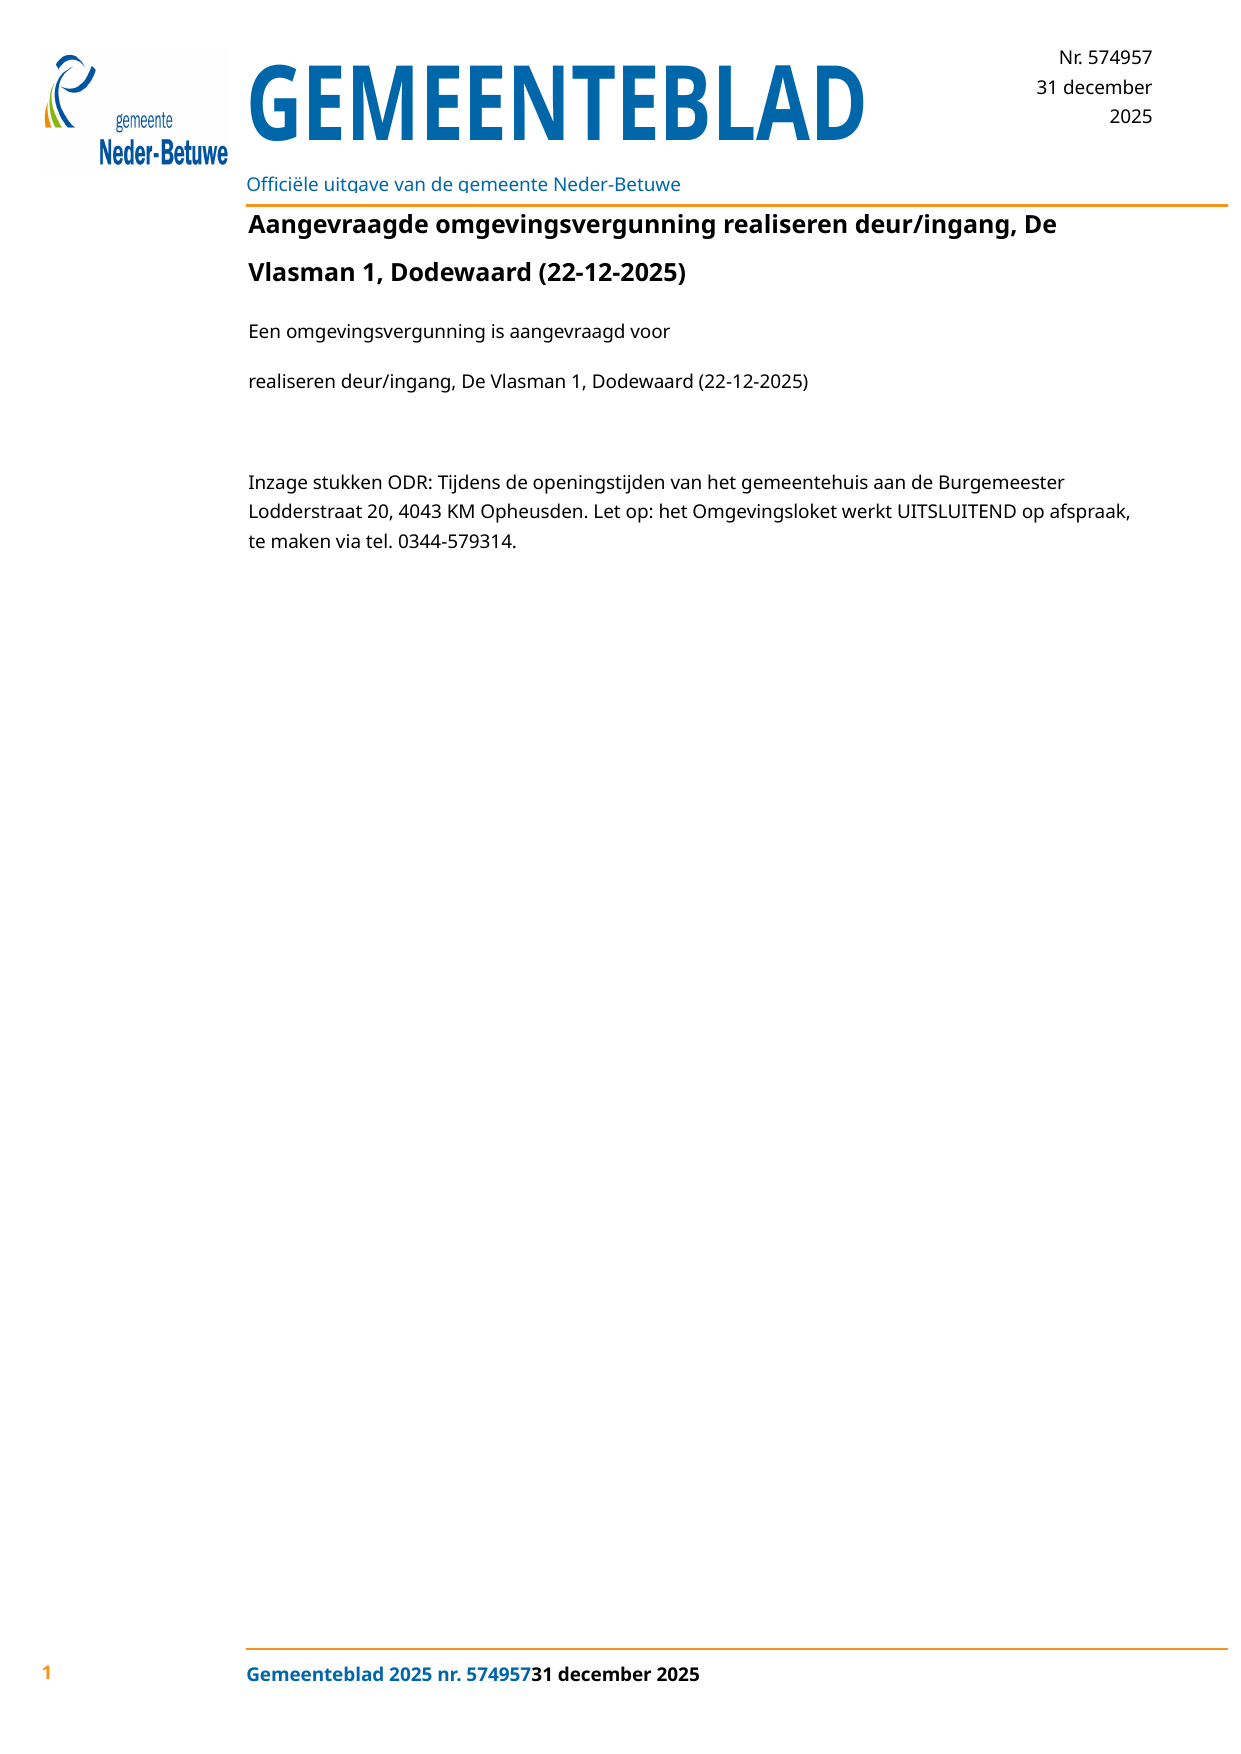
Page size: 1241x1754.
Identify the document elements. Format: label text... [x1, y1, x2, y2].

text realiseren deur/ingang, De Vlasman 1, Dodewaard (22-12-2025) [248, 368, 1152, 394]
text Inzage stukken ODR: Tijdens de openingstijden van het gemeentehuis aan de Burgemeester Lodderstraat 20, 4043 KM Opheusden. Let op: het Omgevingsloket werkt UITSLUITEND op afspraak, te maken via tel. 0344-579314. [248, 469, 1152, 554]
picture [41, 47, 231, 172]
text Aangevraagde omgevingsvergunning realiseren deur/ingang, De Vlasman 1, Dodewaard (22-12-2025) [248, 207, 1152, 288]
text Een omgevingsvergunning is aangevraagd voor [248, 318, 1152, 344]
